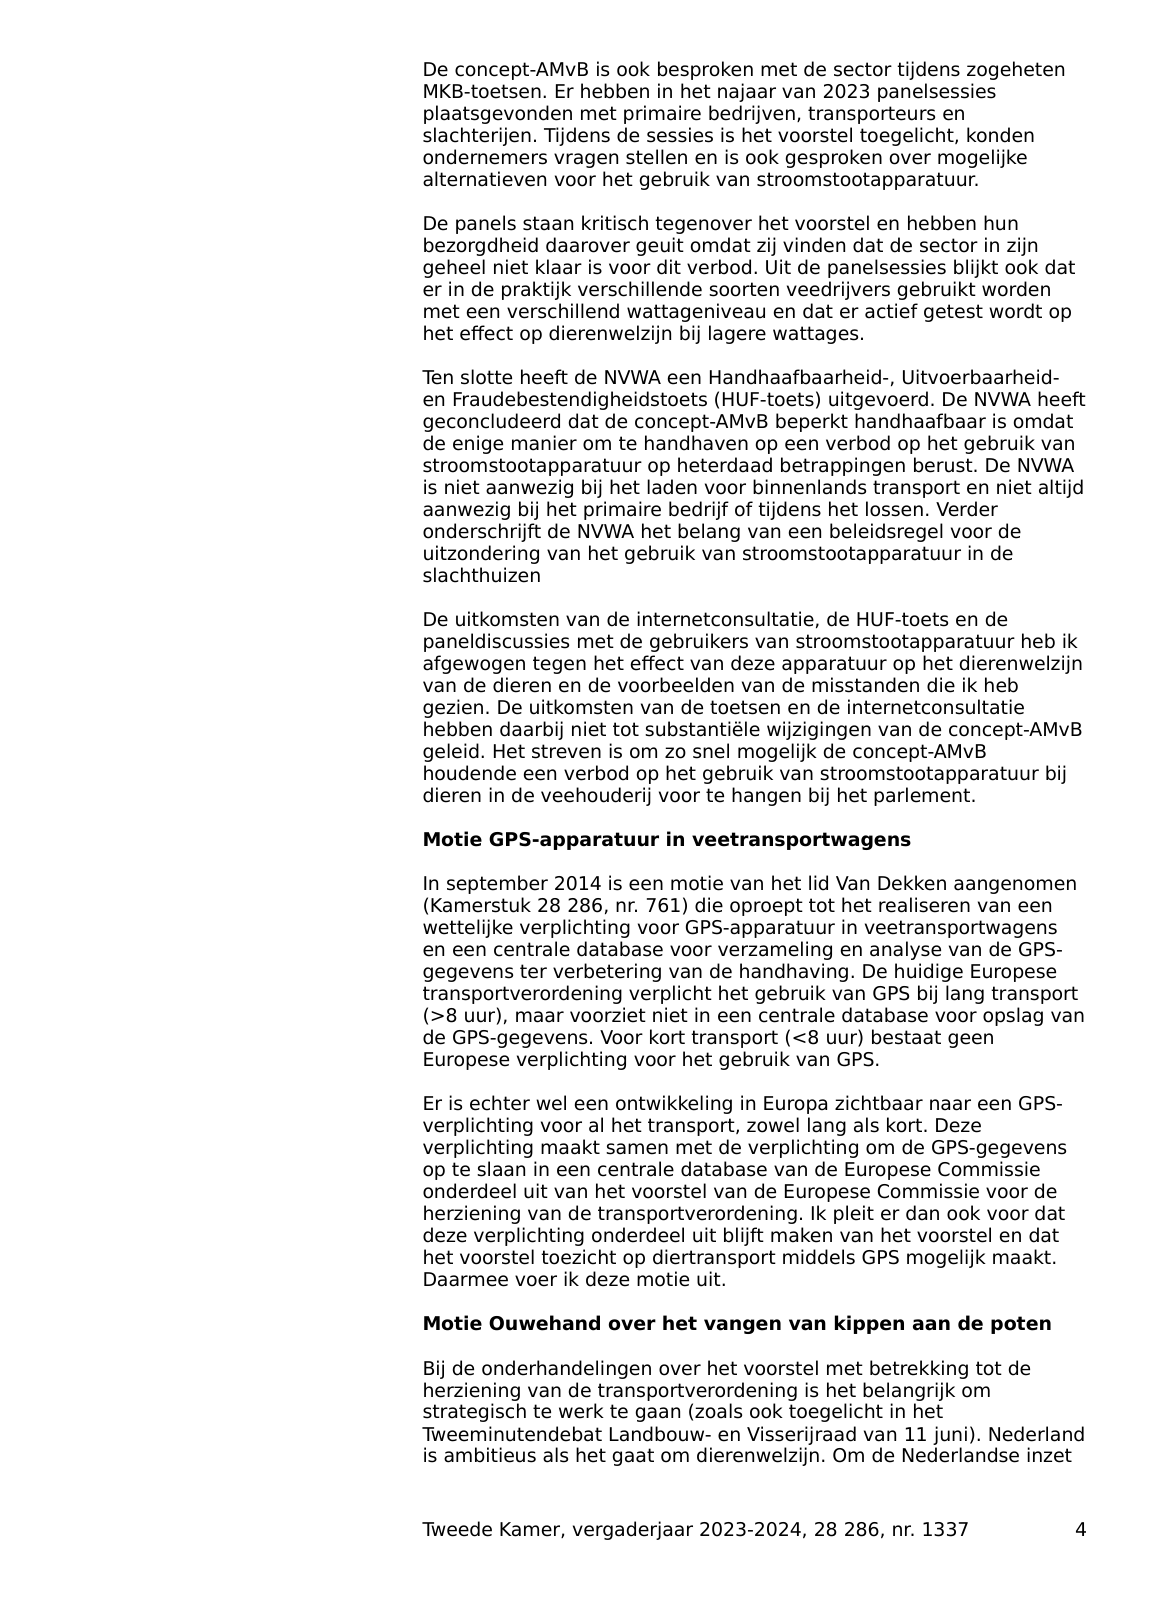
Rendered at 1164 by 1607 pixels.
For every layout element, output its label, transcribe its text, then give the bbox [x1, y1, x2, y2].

text Er is echter wel een ontwikkeling in Europa zichtbaar naar een GPS-verplichting voor al het transport, zowel lang als kort. Deze verplichting maakt samen met de verplichting om de GPS-gegevens op te slaan in een centrale database van de Europese Commissie onderdeel uit van het voorstel van de Europese Commissie voor de herziening van de transportverordening. Ik pleit er dan ook voor dat deze verplichting onderdeel uit blijft maken van het voorstel en dat het voorstel toezicht op diertransport middels GPS mogelijk maakt. Daarmee voer ik deze motie uit. [422, 1093, 1087, 1291]
text De concept-AMvB is ook besproken met de sector tijdens zogeheten MKB-toetsen. Er hebben in het najaar van 2023 panelsessies plaatsgevonden met primaire bedrijven, transporteurs en slachterijen. Tijdens de sessies is het voorstel toegelicht, konden ondernemers vragen stellen en is ook gesproken over mogelijke alternatieven voor het gebruik van stroomstootapparatuur. [422, 59, 1087, 191]
text Bij de onderhandelingen over het voorstel met betrekking tot de herziening van de transportverordening is het belangrijk om strategisch te werk te gaan (zoals ook toegelicht in het Tweeminutendebat Landbouw- en Visserijraad van 11 juni). Nederland is ambitieus als het gaat om dierenwelzijn. Om de Nederlandse inzet [422, 1357, 1087, 1467]
text De uitkomsten van de internetconsultatie, de HUF-toets en de paneldiscussies met de gebruikers van stroomstootapparatuur heb ik afgewogen tegen het effect van deze apparatuur op het dierenwelzijn van de dieren en de voorbeelden van de misstanden die ik heb gezien. De uitkomsten van de toetsen en de internetconsultatie hebben daarbij niet tot substantiële wijzigingen van de concept-AMvB geleid. Het streven is om zo snel mogelijk de concept-AMvB houdende een verbod op het gebruik van stroomstootapparatuur bij dieren in de veehouderij voor te hangen bij het parlement. [422, 609, 1087, 807]
text Ten slotte heeft de NVWA een Handhaafbaarheid-, Uitvoerbaarheid- en Fraudebestendigheidstoets (HUF-toets) uitgevoerd. De NVWA heeft geconcludeerd dat de concept-AMvB beperkt handhaafbaar is omdat de enige manier om te handhaven op een verbod op het gebruik van stroomstootapparatuur op heterdaad betrappingen berust. De NVWA is niet aanwezig bij het laden voor binnenlands transport en niet altijd aanwezig bij het primaire bedrijf of tijdens het lossen. Verder onderschrijft de NVWA het belang van een beleidsregel voor de uitzondering van het gebruik van stroomstootapparatuur in de slachthuizen [422, 367, 1087, 587]
text De panels staan kritisch tegenover het voorstel en hebben hun bezorgdheid daarover geuit omdat zij vinden dat de sector in zijn geheel niet klaar is voor dit verbod. Uit de panelsessies blijkt ook dat er in de praktijk verschillende soorten veedrijvers gebruikt worden met een verschillend wattageniveau en dat er actief getest wordt op het effect op dierenwelzijn bij lagere wattages. [422, 213, 1087, 345]
subtitle Motie Ouwehand over het vangen van kippen aan de poten [422, 1313, 1087, 1335]
text In september 2014 is een motie van het lid Van Dekken aangenomen (Kamerstuk 28 286, nr. 761) die oproept tot het realiseren van een wettelijke verplichting voor GPS-apparatuur in veetransportwagens en een centrale database voor verzameling en analyse van de GPS-gegevens ter verbetering van de handhaving. De huidige Europese transportverordening verplicht het gebruik van GPS bij lang transport (>8 uur), maar voorziet niet in een centrale database voor opslag van de GPS-gegevens. Voor kort transport (<8 uur) bestaat geen Europese verplichting voor het gebruik van GPS. [422, 873, 1087, 1071]
subtitle Motie GPS-apparatuur in veetransportwagens [422, 829, 1087, 851]
